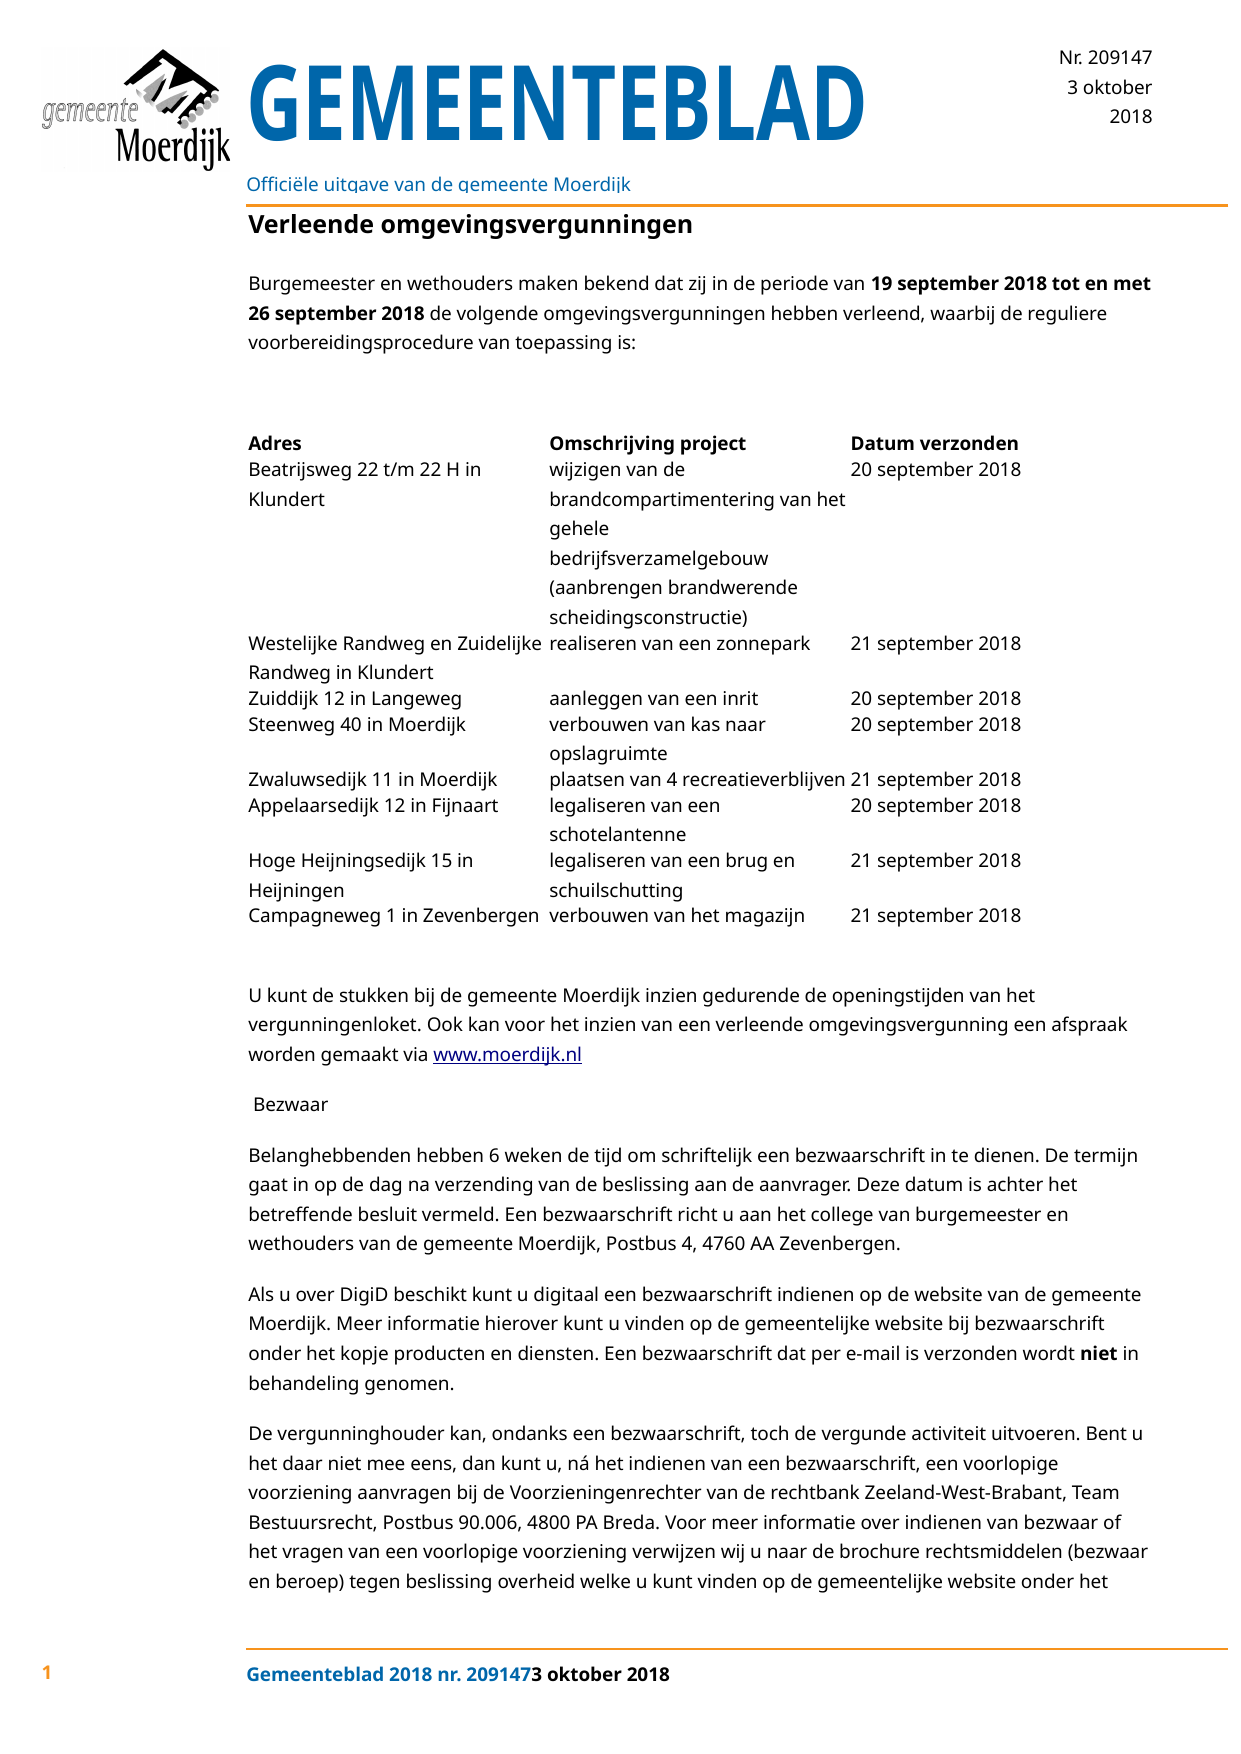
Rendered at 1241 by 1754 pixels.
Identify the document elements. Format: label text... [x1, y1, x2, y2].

text Burgemeester en wethouders maken bekend dat zij in de periode van 19 september 2018 tot en met 26 september 2018 de volgende omgevingsvergunningen hebben verleend, waarbij de reguliere voorbereidingsprocedure van toepassing is: [248, 270, 1152, 355]
text Als u over DigiD beschikt kunt u digitaal een bezwaarschrift indienen op de website van de gemeente Moerdijk. Meer informatie hierover kunt u vinden op de gemeentelijke website bij bezwaarschrift onder het kopje producten en diensten. Een bezwaarschrift dat per e-mail is verzonden wordt niet in behandeling genomen. [248, 1281, 1152, 1396]
table_cell 21 september 2018 [850, 847, 1152, 902]
table_cell 20 september 2018 [850, 792, 1152, 847]
table_cell verbouwen van kas naar opslagruimte [549, 711, 850, 766]
table_cell wijzigen van de brandcompartimentering van het gehele bedrijfsverzamelgebouw (aanbrengen brandwerende scheidingsconstructie) [549, 456, 850, 630]
text Bezwaar [248, 1091, 1152, 1117]
table_cell Zwaluwsedijk 11 in Moerdijk [248, 766, 549, 792]
table_cell Steenweg 40 in Moerdijk [248, 711, 549, 766]
table_header Omschrijving project [549, 430, 850, 456]
table_cell realiseren van een zonnepark [549, 630, 850, 685]
table_cell 21 september 2018 [850, 766, 1152, 792]
table_cell Appelaarsedijk 12 in Fijnaart [248, 792, 549, 847]
picture [41, 47, 231, 172]
table_cell 21 september 2018 [850, 903, 1152, 928]
table_cell verbouwen van het magazijn [549, 903, 850, 928]
table_cell Campagneweg 1 in Zevenbergen [248, 903, 549, 928]
text U kunt de stukken bij de gemeente Moerdijk inzien gedurende de openingstijden van het vergunningenloket. Ook kan voor het inzien van een verleende omgevingsvergunning een afspraak worden gemaakt via www.moerdijk.nl [248, 982, 1152, 1067]
table_cell Westelijke Randweg en Zuidelijke Randweg in Klundert [248, 630, 549, 685]
table_cell 20 september 2018 [850, 685, 1152, 711]
table_header Adres [248, 430, 549, 456]
text Verleende omgevingsvergunningen [248, 207, 1152, 241]
table_cell aanleggen van een inrit [549, 685, 850, 711]
text De vergunninghouder kan, ondanks een bezwaarschrift, toch de vergunde activiteit uitvoeren. Bent u het daar niet mee eens, dan kunt u, ná het indienen van een bezwaarschrift, een voorlopige voorziening aanvragen bij de Voorzieningenrechter van de rechtbank Zeeland-West-Brabant, Team Bestuursrecht, Postbus 90.006, 4800 PA Breda. Voor meer informatie over indienen van bezwaar of het vragen van een voorlopige voorziening verwijzen wij u naar de brochure rechtsmiddelen (bezwaar en beroep) tegen beslissing overheid welke u kunt vinden op de gemeentelijke website onder het [248, 1420, 1152, 1594]
table_cell legaliseren van een schotelantenne [549, 792, 850, 847]
table_cell plaatsen van 4 recreatieverblijven [549, 766, 850, 792]
table_header Datum verzonden [850, 430, 1152, 456]
table_cell Zuiddijk 12 in Langeweg [248, 685, 549, 711]
table_cell 21 september 2018 [850, 630, 1152, 685]
table_cell Hoge Heijningsedijk 15 in Heijningen [248, 847, 549, 902]
table_cell 20 september 2018 [850, 711, 1152, 766]
table_cell 20 september 2018 [850, 456, 1152, 630]
table_cell Beatrijsweg 22 t/m 22 H in Klundert [248, 456, 549, 630]
table_cell legaliseren van een brug en schuilschutting [549, 847, 850, 902]
text Belanghebbenden hebben 6 weken de tijd om schriftelijk een bezwaarschrift in te dienen. De termijn gaat in op de dag na verzending van de beslissing aan de aanvrager. Deze datum is achter het betreffende besluit vermeld. Een bezwaarschrift richt u aan het college van burgemeester en wethouders van de gemeente Moerdijk, Postbus 4, 4760 AA Zevenbergen. [248, 1142, 1152, 1256]
